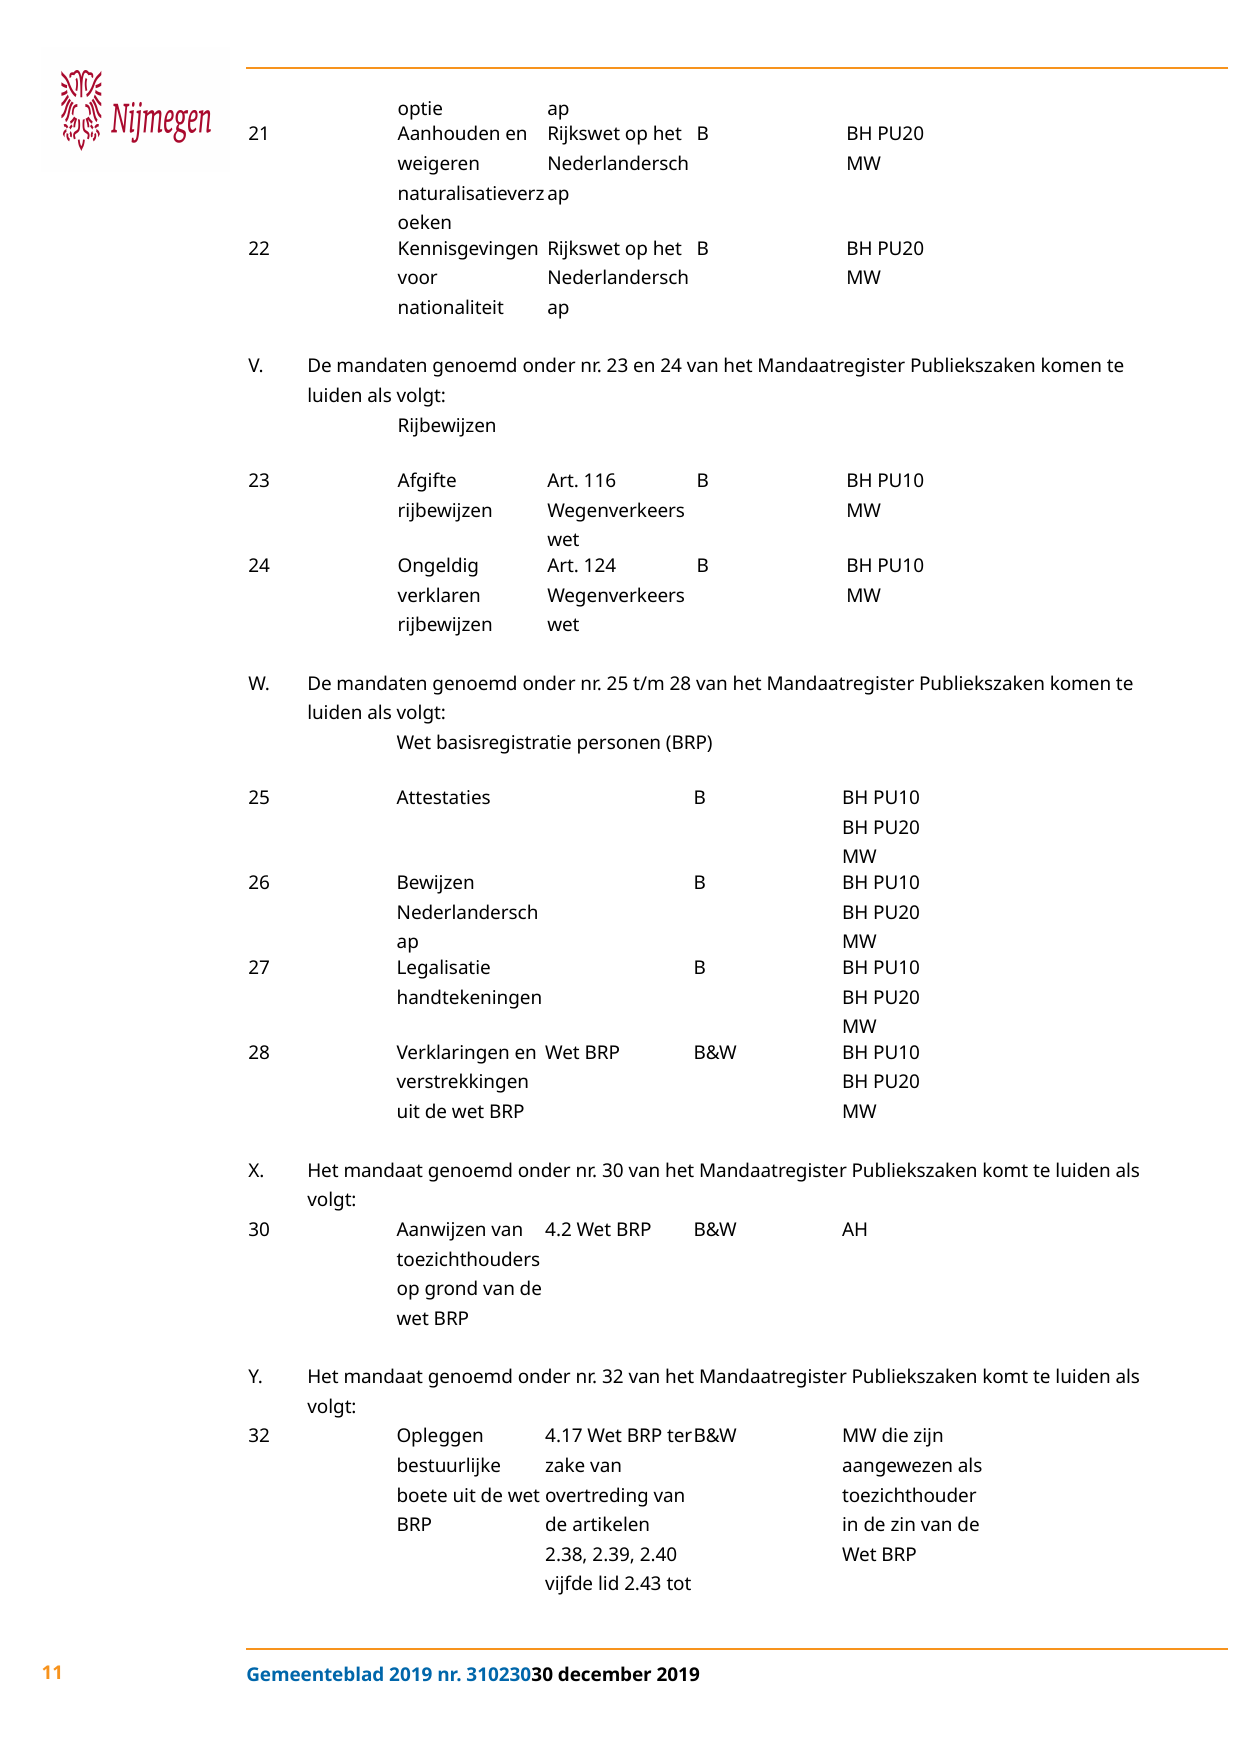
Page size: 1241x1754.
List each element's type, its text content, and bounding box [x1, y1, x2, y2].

picture [41, 47, 231, 172]
table_cell [996, 235, 1152, 320]
list De mandaten genoemd onder nr. 23 en 24 van het Mandaatregister Publiekszaken komen te luiden als volgt: [248, 353, 1152, 408]
table_cell optie [398, 95, 547, 121]
table_cell [996, 95, 1152, 121]
table_cell [545, 954, 693, 1039]
table_cell Verklaringen en verstrekkingen uit de wet BRP [396, 1039, 545, 1124]
table_header B&W [693, 1423, 842, 1596]
table_cell BH PU10 BH PU20 MW [842, 785, 990, 869]
table_cell Art. 116 Wegenverkeerswet [547, 467, 696, 552]
list Het mandaat genoemd onder nr. 32 van het Mandaatregister Publiekszaken komt te luiden als volgt: [248, 1363, 1152, 1419]
table_cell BH PU10 BH PU20 MW [842, 954, 990, 1039]
table_cell Legalisatie handtekeningen [396, 954, 545, 1039]
table_cell Rijkswet op het Nederlanderschap [547, 121, 696, 235]
table_header 4.2 Wet BRP [545, 1216, 693, 1331]
table_cell [990, 869, 1152, 954]
table_cell Art. 124 Wegenverkeerswet [547, 552, 696, 637]
table_cell Afgifte rijbewijzen [398, 467, 547, 552]
list Het mandaat genoemd onder nr. 30 van het Mandaatregister Publiekszaken komt te luiden als volgt: [248, 1157, 1152, 1212]
table_cell 27 [248, 954, 396, 1039]
table_cell BH PU10 MW [846, 467, 996, 552]
table_cell B [696, 235, 846, 320]
table_cell Attestaties [396, 785, 545, 869]
table_header [846, 412, 996, 467]
table_header MW die zijn aangewezen als toezichthouder in de zin van de Wet BRP [842, 1423, 990, 1596]
table_cell [996, 467, 1152, 552]
table_cell [996, 121, 1152, 235]
table_cell 25 [248, 785, 396, 869]
table_header Wet basisregistratie personen (BRP) [396, 729, 990, 784]
table_cell 23 [248, 467, 397, 552]
table_cell Wet BRP [545, 1039, 693, 1124]
table_cell [990, 1039, 1152, 1124]
table_cell BH PU10 MW [846, 552, 996, 637]
table_header [248, 729, 396, 784]
table_cell Bewijzen Nederlanderschap [396, 869, 545, 954]
table_header 32 [248, 1423, 396, 1596]
table_header [990, 1216, 1152, 1331]
table_cell Ongeldig verklaren rijbewijzen [398, 552, 547, 637]
table_header AH [842, 1216, 990, 1331]
table_cell ap [547, 95, 696, 121]
table_header Rijbewijzen [398, 412, 547, 467]
table_cell [990, 785, 1152, 869]
table_cell Kennisgevingen voor nationaliteit [398, 235, 547, 320]
table_header [996, 412, 1152, 467]
table_cell 21 [248, 121, 397, 235]
table_cell BH PU20 MW [846, 121, 996, 235]
table_cell [996, 552, 1152, 637]
table_header Opleggen bestuurlijke boete uit de wet BRP [396, 1423, 545, 1596]
table_cell BH PU20 MW [846, 235, 996, 320]
table_cell Aanhouden en weigeren naturalisatieverzoeken [398, 121, 547, 235]
list De mandaten genoemd onder nr. 25 t/m 28 van het Mandaatregister Publiekszaken komen te luiden als volgt: [248, 670, 1152, 725]
table_cell B [693, 785, 842, 869]
table_header 4.17 Wet BRP ter zake van overtreding van de artikelen 2.38, 2.39, 2.40 vijfde lid 2.43 tot [545, 1423, 693, 1596]
table_cell BH PU10 BH PU20 MW [842, 869, 990, 954]
table_cell [990, 954, 1152, 1039]
table_header Aanwijzen van toezichthouders op grond van de wet BRP [396, 1216, 545, 1331]
table_cell 26 [248, 869, 396, 954]
table_cell 22 [248, 235, 397, 320]
table_cell Rijkswet op het Nederlanderschap [547, 235, 696, 320]
table_cell [846, 95, 996, 121]
table_cell [248, 95, 397, 121]
table_cell B [696, 467, 846, 552]
table_header [248, 412, 397, 467]
table_cell B [696, 121, 846, 235]
table_cell [545, 785, 693, 869]
table_cell B [693, 869, 842, 954]
table_header 30 [248, 1216, 396, 1331]
table_cell 28 [248, 1039, 396, 1124]
table_header [990, 729, 1152, 784]
table_header B&W [693, 1216, 842, 1331]
table_cell [545, 869, 693, 954]
table_header [696, 412, 846, 467]
table_cell B [693, 954, 842, 1039]
table_cell [696, 95, 846, 121]
table_cell 24 [248, 552, 397, 637]
table_cell BH PU10 BH PU20 MW [842, 1039, 990, 1124]
table_header [990, 1423, 1152, 1596]
table_header [547, 412, 696, 467]
table_cell B [696, 552, 846, 637]
table_cell B&W [693, 1039, 842, 1124]
